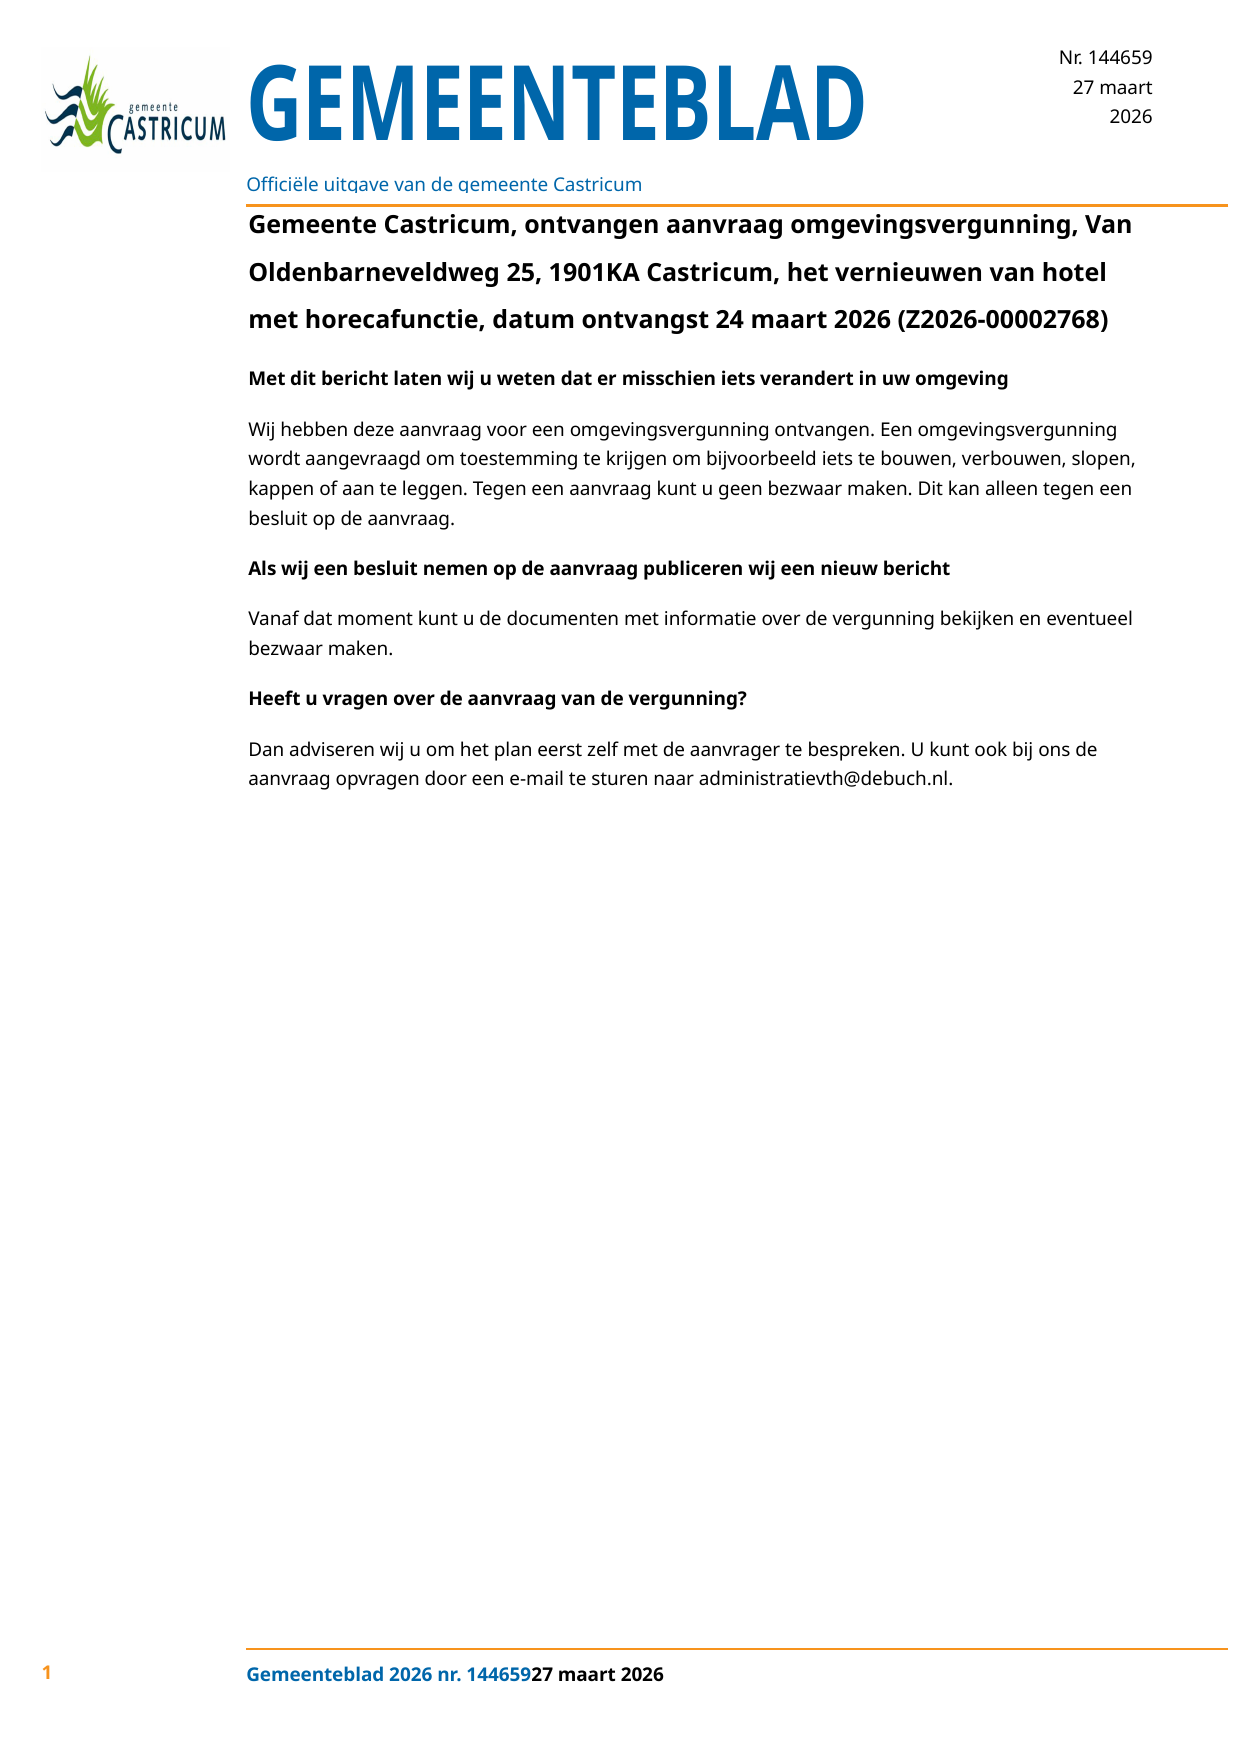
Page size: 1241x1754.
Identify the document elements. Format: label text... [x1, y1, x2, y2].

text Wij hebben deze aanvraag voor een omgevingsvergunning ontvangen. Een omgevingsvergunning wordt aangevraagd om toestemming te krijgen om bijvoorbeeld iets te bouwen, verbouwen, slopen, kappen of aan te leggen. Tegen een aanvraag kunt u geen bezwaar maken. Dit kan alleen tegen een besluit op de aanvraag. [248, 416, 1152, 530]
text Als wij een besluit nemen op de aanvraag publiceren wij een nieuw bericht [248, 555, 1152, 581]
text Vanaf dat moment kunt u de documenten met informatie over de vergunning bekijken en eventueel bezwaar maken. [248, 606, 1152, 661]
text Heeft u vragen over de aanvraag van de vergunning? [248, 686, 1152, 711]
text Gemeente Castricum, ontvangen aanvraag omgevingsvergunning, Van Oldenbarneveldweg 25, 1901KA Castricum, het vernieuwen van hotel met horecafunctie, datum ontvangst 24 maart 2026 (Z2026-00002768) [248, 207, 1152, 336]
picture [41, 47, 231, 172]
text Dan adviseren wij u om het plan eerst zelf met de aanvrager te bespreken. U kunt ook bij ons de aanvraag opvragen door een e-mail te sturen naar administratievth@debuch.nl. [248, 736, 1152, 791]
text Met dit bericht laten wij u weten dat er misschien iets verandert in uw omgeving [248, 366, 1152, 391]
